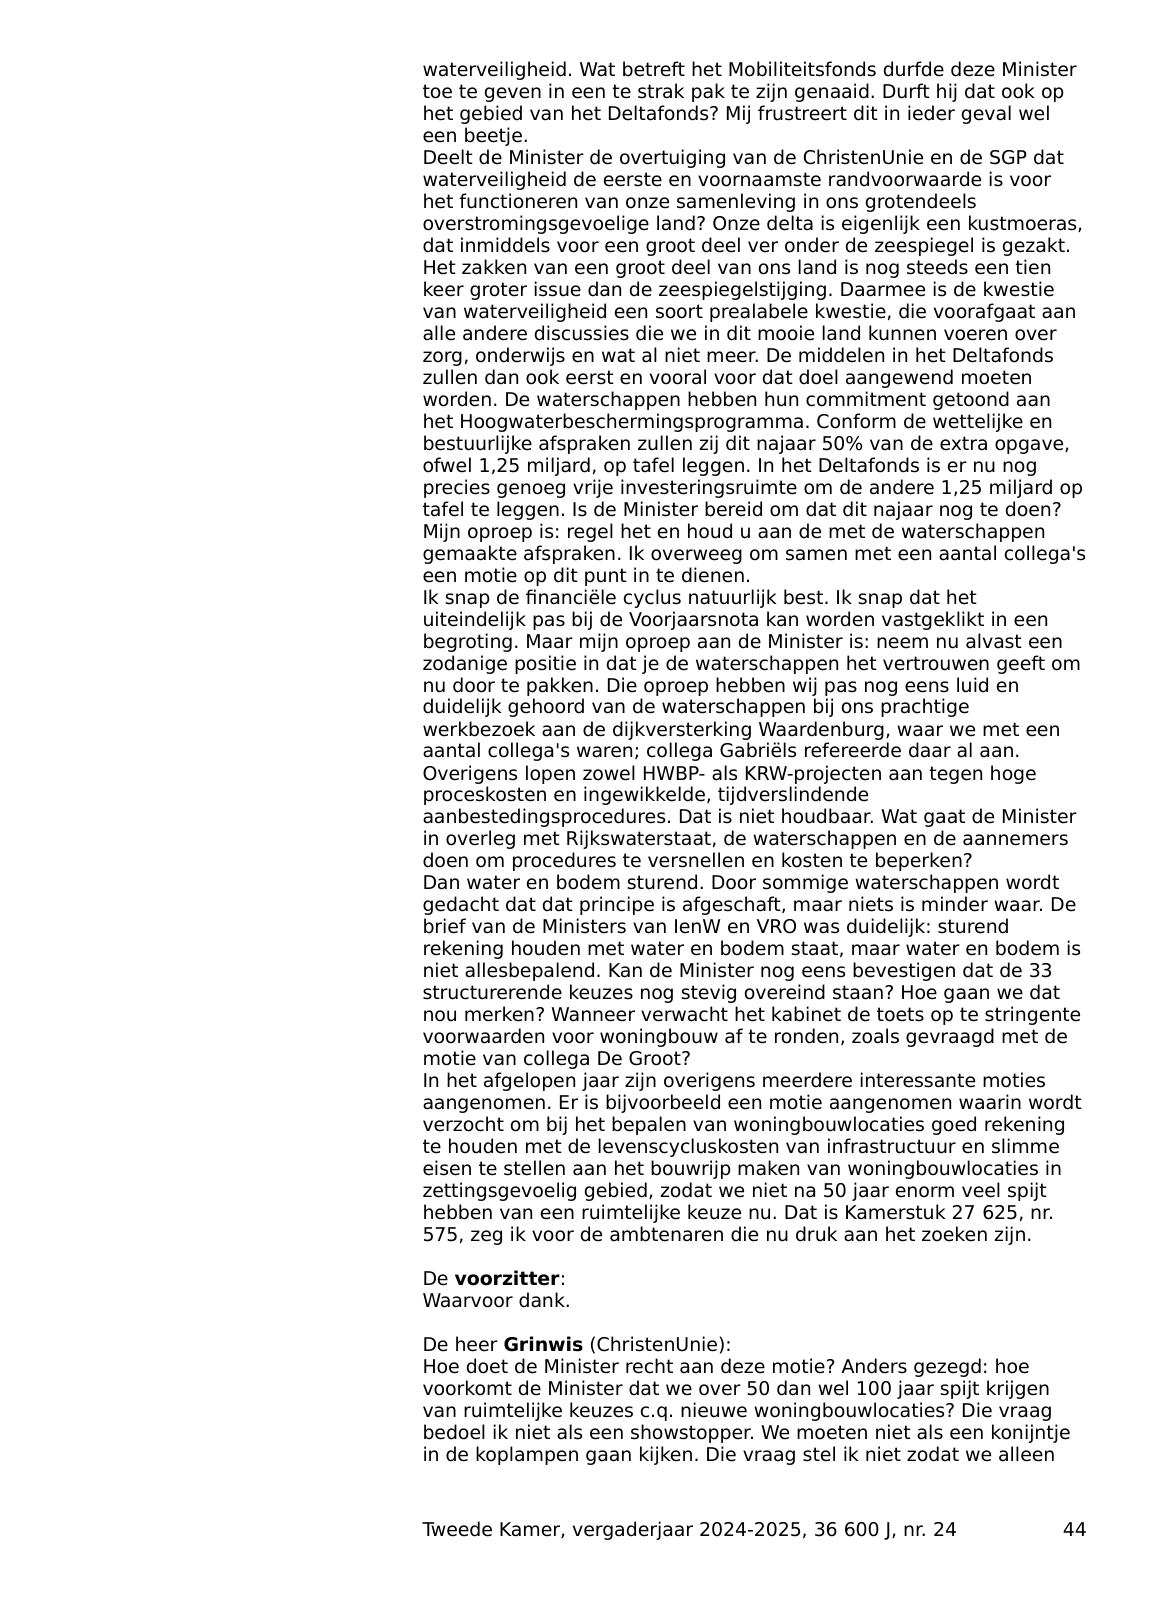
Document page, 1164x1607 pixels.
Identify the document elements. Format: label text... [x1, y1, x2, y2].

text Waarvoor dank. [422, 1290, 1087, 1312]
text De voorzitter: [422, 1268, 1087, 1290]
text Hoe doet de Minister recht aan deze motie? Anders gezegd: hoe voorkomt de Minister dat we over 50 dan wel 100 jaar spijt krijgen van ruimtelijke keuzes c.q. nieuwe woningbouwlocaties? Die vraag bedoel ik niet als een showstopper. We moeten niet als een konijntje in de koplampen gaan kijken. Die vraag stel ik niet zodat we alleen [422, 1356, 1087, 1466]
text waterveiligheid. Wat betreft het Mobiliteitsfonds durfde deze Minister toe te geven in een te strak pak te zijn genaaid. Durft hij dat ook op het gebied van het Deltafonds? Mij frustreert dit in ieder geval wel een beetje. [422, 59, 1087, 147]
text De heer Grinwis (ChristenUnie): [422, 1334, 1087, 1356]
text In het afgelopen jaar zijn overigens meerdere interessante moties aangenomen. Er is bijvoorbeeld een motie aangenomen waarin wordt verzocht om bij het bepalen van woningbouwlocaties goed rekening te houden met de levenscycluskosten van infrastructuur en slimme eisen te stellen aan het bouwrijp maken van woningbouwlocaties in zettingsgevoelig gebied, zodat we niet na 50 jaar enorm veel spijt hebben van een ruimtelijke keuze nu. Dat is Kamerstuk 27 625, nr. 575, zeg ik voor de ambtenaren die nu druk aan het zoeken zijn. [422, 1070, 1087, 1246]
text Dan water en bodem sturend. Door sommige waterschappen wordt gedacht dat dat principe is afgeschaft, maar niets is minder waar. De brief van de Ministers van IenW en VRO was duidelijk: sturend rekening houden met water en bodem staat, maar water en bodem is niet allesbepalend. Kan de Minister nog eens bevestigen dat de 33 structurerende keuzes nog stevig overeind staan? Hoe gaan we dat nou merken? Wanneer verwacht het kabinet de toets op te stringente voorwaarden voor woningbouw af te ronden, zoals gevraagd met de motie van collega De Groot? [422, 872, 1087, 1070]
text Ik snap de financiële cyclus natuurlijk best. Ik snap dat het uiteindelijk pas bij de Voorjaarsnota kan worden vastgeklikt in een begroting. Maar mijn oproep aan de Minister is: neem nu alvast een zodanige positie in dat je de waterschappen het vertrouwen geeft om nu door te pakken. Die oproep hebben wij pas nog eens luid en duidelijk gehoord van de waterschappen bij ons prachtige werkbezoek aan de dijkversterking Waardenburg, waar we met een aantal collega's waren; collega Gabriëls refereerde daar al aan. Overigens lopen zowel HWBP- als KRW-projecten aan tegen hoge proceskosten en ingewikkelde, tijdverslindende aanbestedingsprocedures. Dat is niet houdbaar. Wat gaat de Minister in overleg met Rijkswaterstaat, de waterschappen en de aannemers doen om procedures te versnellen en kosten te beperken? [422, 587, 1087, 872]
text Deelt de Minister de overtuiging van de ChristenUnie en de SGP dat waterveiligheid de eerste en voornaamste randvoorwaarde is voor het functioneren van onze samenleving in ons grotendeels overstromingsgevoelige land? Onze delta is eigenlijk een kustmoeras, dat inmiddels voor een groot deel ver onder de zeespiegel is gezakt. Het zakken van een groot deel van ons land is nog steeds een tien keer groter issue dan de zeespiegelstijging. Daarmee is de kwestie van waterveiligheid een soort prealabele kwestie, die voorafgaat aan alle andere discussies die we in dit mooie land kunnen voeren over zorg, onderwijs en wat al niet meer. De middelen in het Deltafonds zullen dan ook eerst en vooral voor dat doel aangewend moeten worden. De waterschappen hebben hun commitment getoond aan het Hoogwaterbeschermingsprogramma. Conform de wettelijke en bestuurlijke afspraken zullen zij dit najaar 50% van de extra opgave, ofwel 1,25 miljard, op tafel leggen. In het Deltafonds is er nu nog precies genoeg vrije investeringsruimte om de andere 1,25 miljard op tafel te leggen. Is de Minister bereid om dat dit najaar nog te doen? Mijn oproep is: regel het en houd u aan de met de waterschappen gemaakte afspraken. Ik overweeg om samen met een aantal collega's een motie op dit punt in te dienen. [422, 147, 1087, 587]
